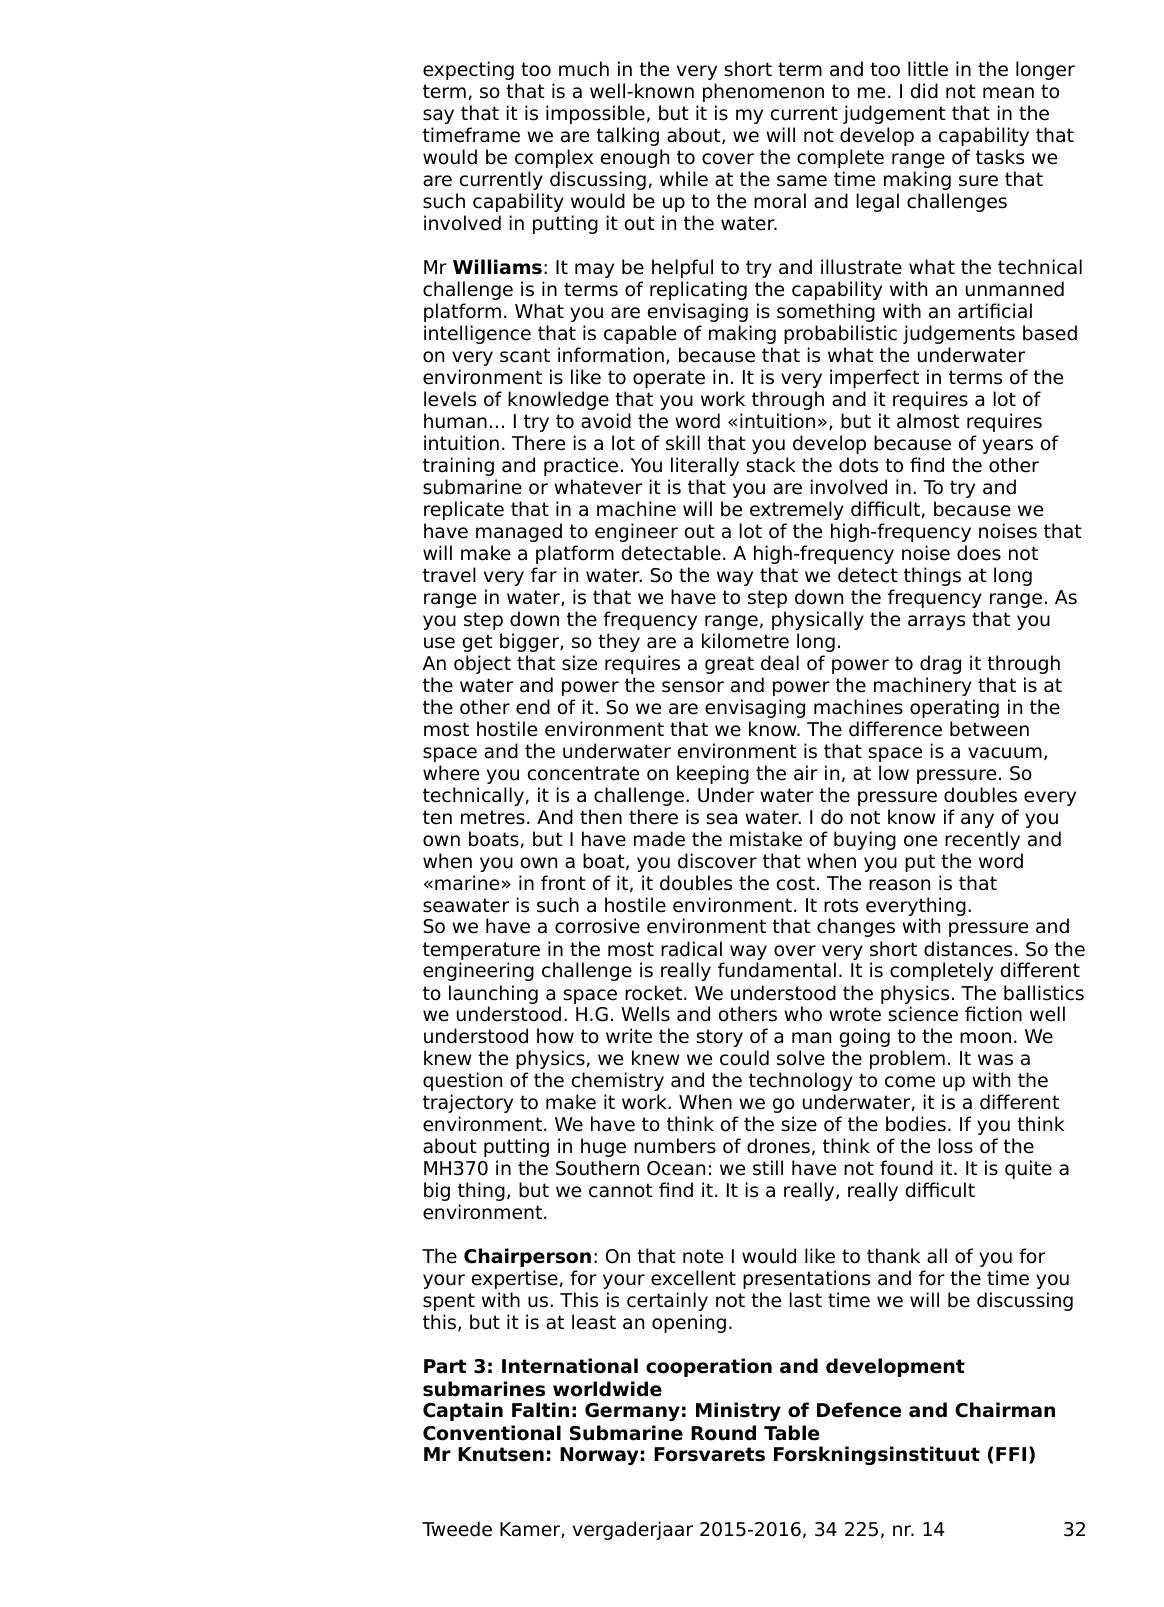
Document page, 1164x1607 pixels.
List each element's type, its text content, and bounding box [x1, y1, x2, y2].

text Captain Faltin: Germany: Ministry of Defence and Chairman Conventional Submarine Round Table [422, 1400, 1087, 1444]
text Mr Williams: It may be helpful to try and illustrate what the technical challenge is in terms of replicating the capability with an unmanned platform. What you are envisaging is something with an artificial intelligence that is capable of making probabilistic judgements based on very scant information, because that is what the underwater environment is like to operate in. It is very imperfect in terms of the levels of knowledge that you work through and it requires a lot of human... I try to avoid the word «intuition», but it almost requires intuition. There is a lot of skill that you develop because of years of training and practice. You literally stack the dots to find the other submarine or whatever it is that you are involved in. To try and replicate that in a machine will be extremely difficult, because we have managed to engineer out a lot of the high-frequency noises that will make a platform detectable. A high-frequency noise does not travel very far in water. So the way that we detect things at long range in water, is that we have to step down the frequency range. As you step down the frequency range, physically the arrays that you use get bigger, so they are a kilometre long. [422, 257, 1087, 653]
text Mr Knutsen: Norway: Forsvarets Forskningsinstituut (FFI) [422, 1444, 1087, 1466]
text Part 3: International cooperation and development submarines worldwide [422, 1356, 1087, 1400]
text The Chairperson: On that note I would like to thank all of you for your expertise, for your excellent presentations and for the time you spent with us. This is certainly not the last time we will be discussing this, but it is at least an opening. [422, 1246, 1087, 1334]
text So we have a corrosive environment that changes with pressure and temperature in the most radical way over very short distances. So the engineering challenge is really fundamental. It is completely different to launching a space rocket. We understood the physics. The ballistics we understood. H.G. Wells and others who wrote science fiction well understood how to write the story of a man going to the moon. We knew the physics, we knew we could solve the problem. It was a question of the chemistry and the technology to come up with the trajectory to make it work. When we go underwater, it is a different environment. We have to think of the size of the bodies. If you think about putting in huge numbers of drones, think of the loss of the MH370 in the Southern Ocean: we still have not found it. It is quite a big thing, but we cannot find it. It is a really, really difficult environment. [422, 916, 1087, 1224]
text expecting too much in the very short term and too little in the longer term, so that is a well-known phenomenon to me. I did not mean to say that it is impossible, but it is my current judgement that in the timeframe we are talking about, we will not develop a capability that would be complex enough to cover the complete range of tasks we are currently discussing, while at the same time making sure that such capability would be up to the moral and legal challenges involved in putting it out in the water. [422, 59, 1087, 235]
text An object that size requires a great deal of power to drag it through the water and power the sensor and power the machinery that is at the other end of it. So we are envisaging machines operating in the most hostile environment that we know. The difference between space and the underwater environment is that space is a vacuum, where you concentrate on keeping the air in, at low pressure. So technically, it is a challenge. Under water the pressure doubles every ten metres. And then there is sea water. I do not know if any of you own boats, but I have made the mistake of buying one recently and when you own a boat, you discover that when you put the word «marine» in front of it, it doubles the cost. The reason is that seawater is such a hostile environment. It rots everything. [422, 653, 1087, 916]
